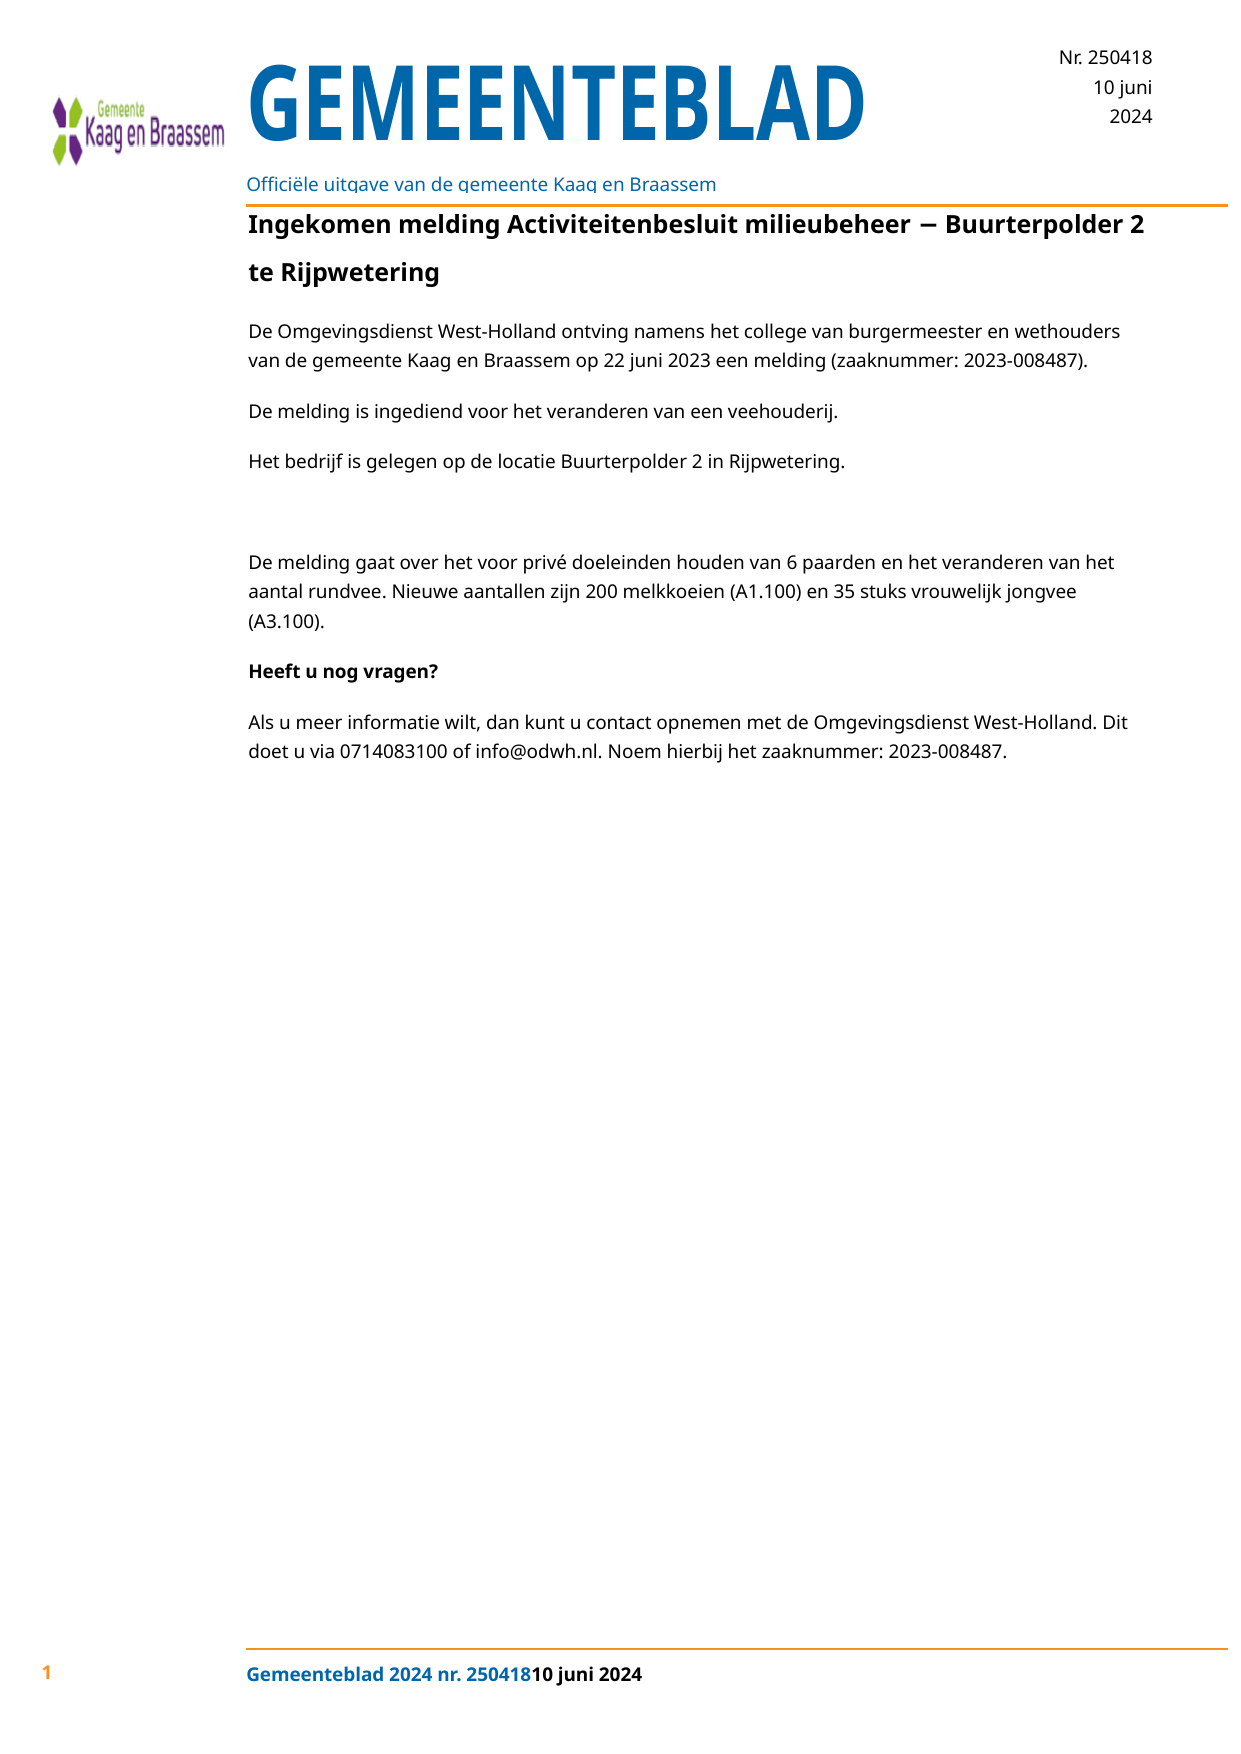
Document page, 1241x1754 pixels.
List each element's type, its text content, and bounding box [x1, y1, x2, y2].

text Het bedrijf is gelegen op de locatie Buurterpolder 2 in Rijpwetering. [248, 448, 1152, 474]
text Ingekomen melding Activiteitenbesluit milieubeheer − Buurterpolder 2 te Rijpwetering [248, 207, 1152, 288]
text Heeft u nog vragen? [248, 659, 1152, 684]
text Als u meer informatie wilt, dan kunt u contact opnemen met de Omgevingsdienst West-Holland. Dit doet u via 0714083100 of info@odwh.nl. Noem hierbij het zaaknummer: 2023-008487. [248, 709, 1152, 764]
text De melding is ingediend voor het veranderen van een veehouderij. [248, 398, 1152, 424]
picture [41, 47, 231, 172]
text De melding gaat over het voor privé doeleinden houden van 6 paarden en het veranderen van het aantal rundvee. Nieuwe aantallen zijn 200 melkkoeien (A1.100) en 35 stuks vrouwelijk jongvee (A3.100). [248, 549, 1152, 634]
text De Omgevingsdienst West-Holland ontving namens het college van burgermeester en wethouders van de gemeente Kaag en Braassem op 22 juni 2023 een melding (zaaknummer: 2023-008487). [248, 318, 1152, 373]
